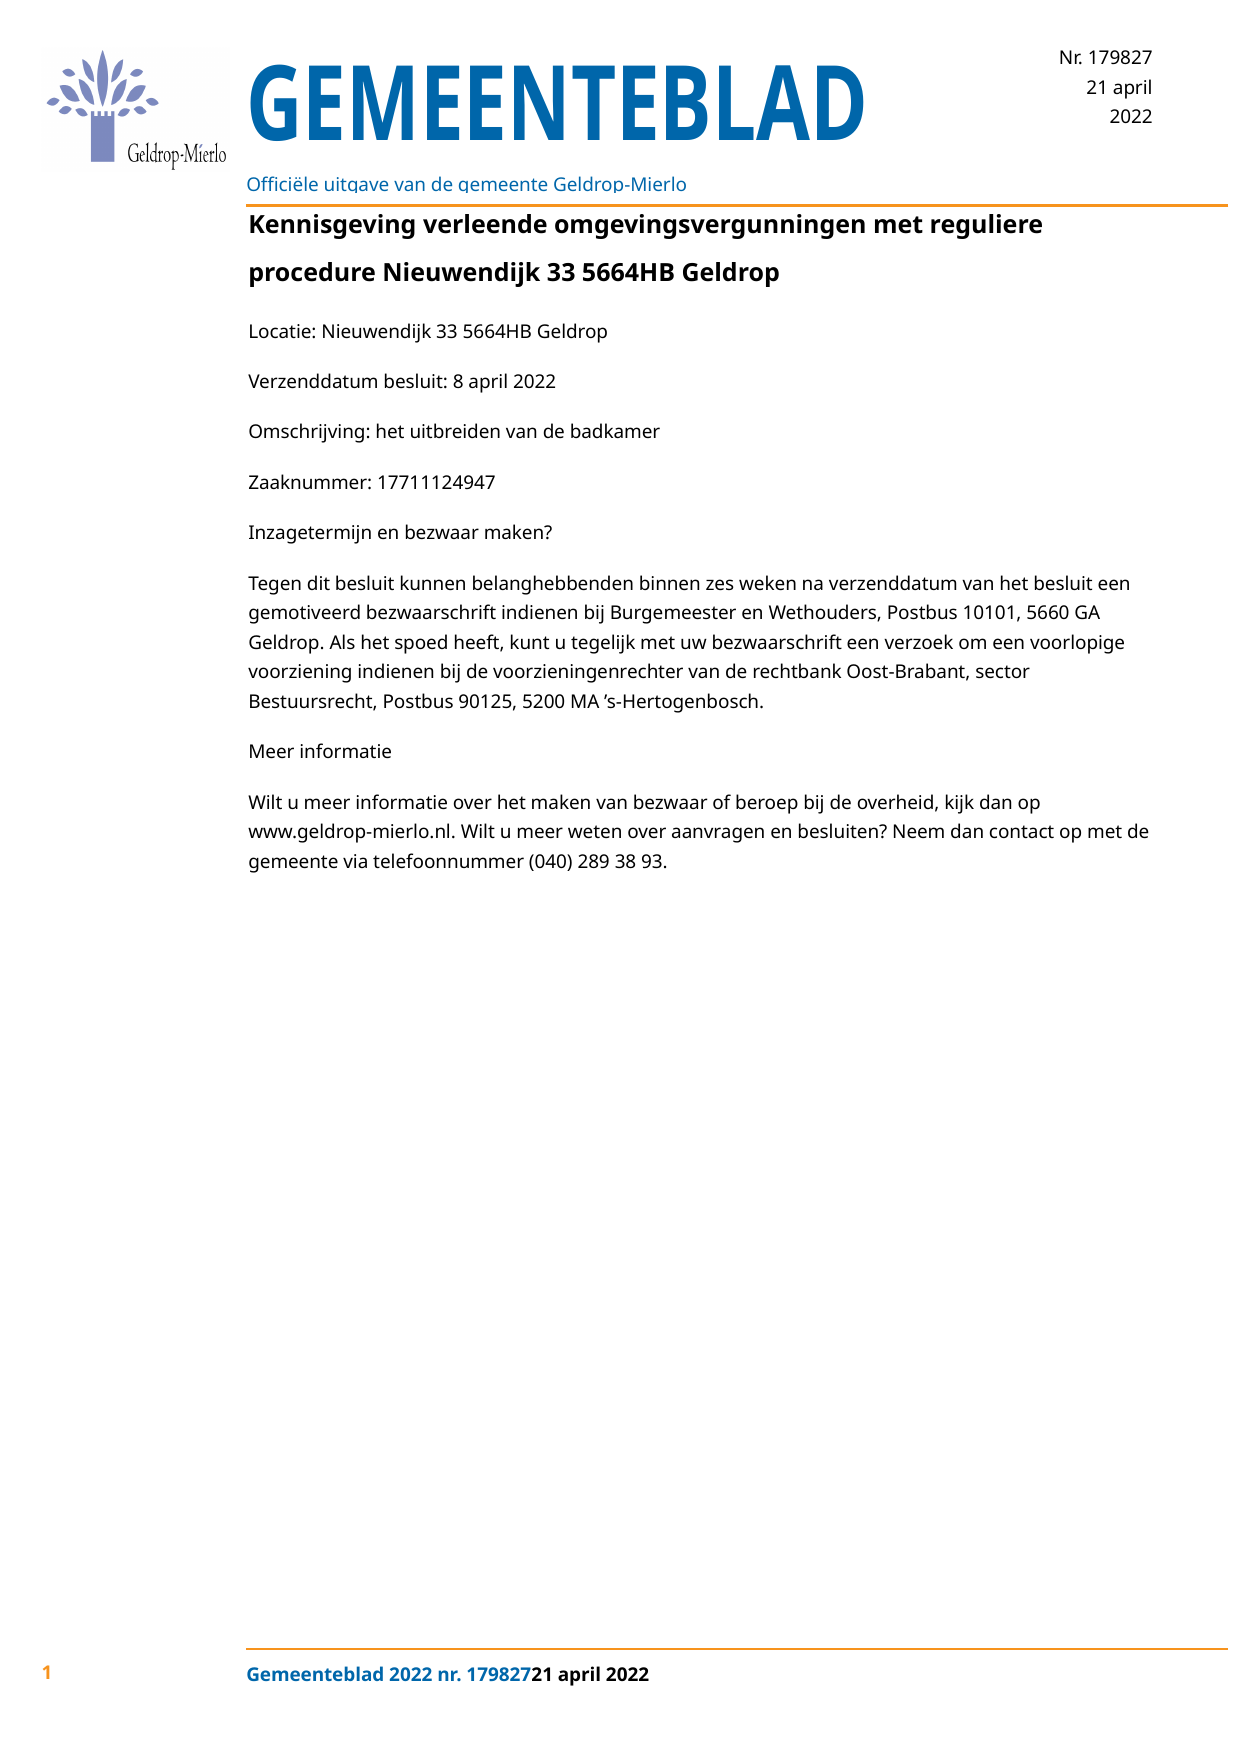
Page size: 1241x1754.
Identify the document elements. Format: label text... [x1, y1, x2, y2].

text Verzenddatum besluit: 8 april 2022 [248, 368, 1152, 394]
text Tegen dit besluit kunnen belanghebbenden binnen zes weken na verzenddatum van het besluit een gemotiveerd bezwaarschrift indienen bij Burgemeester en Wethouders, Postbus 10101, 5660 GA Geldrop. Als het spoed heeft, kunt u tegelijk met uw bezwaarschrift een verzoek om een voorlopige voorziening indienen bij de voorzieningenrechter van de rechtbank Oost-Brabant, sector Bestuursrecht, Postbus 90125, 5200 MA ’s-Hertogenbosch. [248, 570, 1152, 714]
picture [41, 47, 231, 172]
text Omschrijving: het uitbreiden van de badkamer [248, 419, 1152, 444]
text Inzagetermijn en bezwaar maken? [248, 519, 1152, 545]
text Wilt u meer informatie over het maken van bezwaar of beroep bij de overheid, kijk dan op www.geldrop-mierlo.nl. Wilt u meer weten over aanvragen en besluiten? Neem dan contact op met de gemeente via telefoonnummer (040) 289 38 93. [248, 789, 1152, 874]
text Zaaknummer: 17711124947 [248, 469, 1152, 495]
text Kennisgeving verleende omgevingsvergunningen met reguliere procedure Nieuwendijk 33 5664HB Geldrop [248, 207, 1152, 288]
text Locatie: Nieuwendijk 33 5664HB Geldrop [248, 318, 1152, 344]
text Meer informatie [248, 739, 1152, 764]
